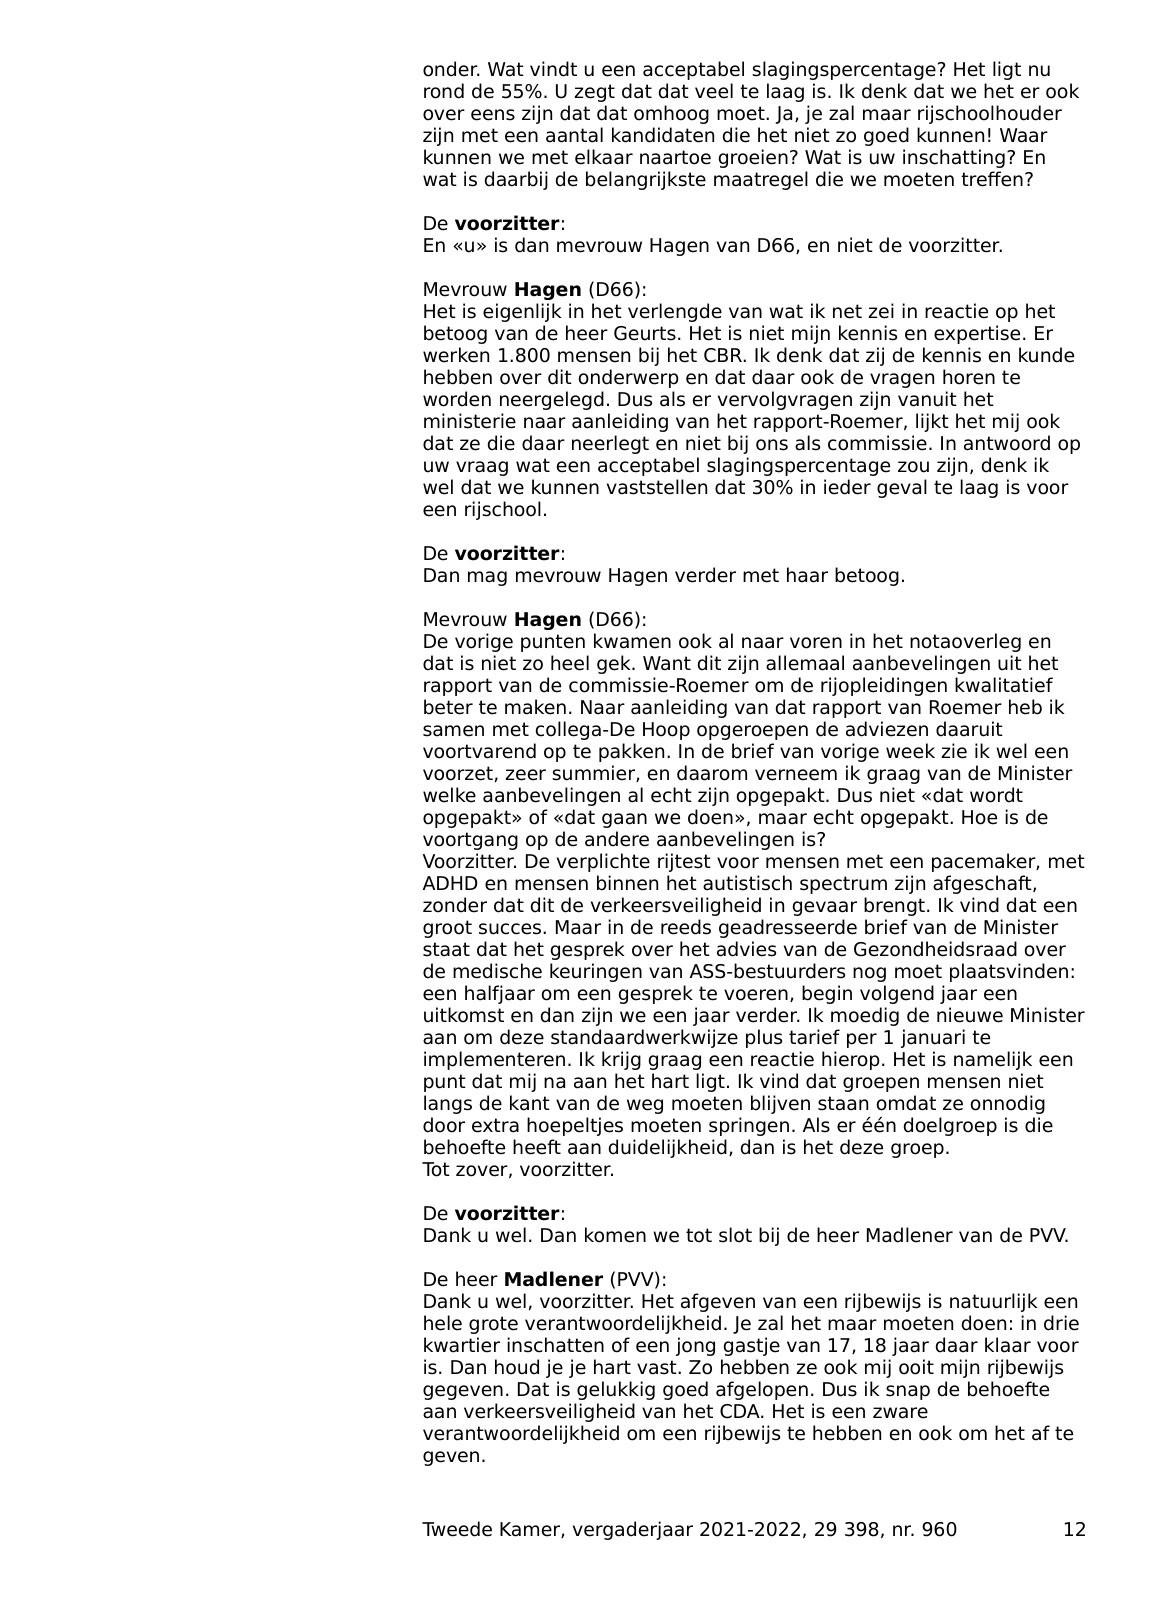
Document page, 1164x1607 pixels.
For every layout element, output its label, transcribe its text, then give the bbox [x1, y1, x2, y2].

text Voorzitter. De verplichte rijtest voor mensen met een pacemaker, met ADHD en mensen binnen het autistisch spectrum zijn afgeschaft, zonder dat dit de verkeersveiligheid in gevaar brengt. Ik vind dat een groot succes. Maar in de reeds geadresseerde brief van de Minister staat dat het gesprek over het advies van de Gezondheidsraad over de medische keuringen van ASS-bestuurders nog moet plaatsvinden: een halfjaar om een gesprek te voeren, begin volgend jaar een uitkomst en dan zijn we een jaar verder. Ik moedig de nieuwe Minister aan om deze standaardwerkwijze plus tarief per 1 januari te implementeren. Ik krijg graag een reactie hierop. Het is namelijk een punt dat mij na aan het hart ligt. Ik vind dat groepen mensen niet langs de kant van de weg moeten blijven staan omdat ze onnodig door extra hoepeltjes moeten springen. Als er één doelgroep is die behoefte heeft aan duidelijkheid, dan is het deze groep. [422, 851, 1087, 1159]
text En «u» is dan mevrouw Hagen van D66, en niet de voorzitter. [422, 235, 1087, 257]
text onder. Wat vindt u een acceptabel slagingspercentage? Het ligt nu rond de 55%. U zegt dat dat veel te laag is. Ik denk dat we het er ook over eens zijn dat dat omhoog moet. Ja, je zal maar rijschoolhouder zijn met een aantal kandidaten die het niet zo goed kunnen! Waar kunnen we met elkaar naartoe groeien? Wat is uw inschatting? En wat is daarbij de belangrijkste maatregel die we moeten treffen? [422, 59, 1087, 191]
text De vorige punten kwamen ook al naar voren in het notaoverleg en dat is niet zo heel gek. Want dit zijn allemaal aanbevelingen uit het rapport van de commissie-Roemer om de rijopleidingen kwalitatief beter te maken. Naar aanleiding van dat rapport van Roemer heb ik samen met collega-De Hoop opgeroepen de adviezen daaruit voortvarend op te pakken. In de brief van vorige week zie ik wel een voorzet, zeer summier, en daarom verneem ik graag van de Minister welke aanbevelingen al echt zijn opgepakt. Dus niet «dat wordt opgepakt» of «dat gaan we doen», maar echt opgepakt. Hoe is de voortgang op de andere aanbevelingen is? [422, 631, 1087, 851]
text De heer Madlener (PVV): [422, 1269, 1087, 1291]
text De voorzitter: [422, 543, 1087, 565]
text De voorzitter: [422, 213, 1087, 235]
text Tot zover, voorzitter. [422, 1159, 1087, 1181]
text Dank u wel. Dan komen we tot slot bij de heer Madlener van de PVV. [422, 1225, 1087, 1247]
text Mevrouw Hagen (D66): [422, 609, 1087, 631]
text Dan mag mevrouw Hagen verder met haar betoog. [422, 565, 1087, 587]
text Dank u wel, voorzitter. Het afgeven van een rijbewijs is natuurlijk een hele grote verantwoordelijkheid. Je zal het maar moeten doen: in drie kwartier inschatten of een jong gastje van 17, 18 jaar daar klaar voor is. Dan houd je je hart vast. Zo hebben ze ook mij ooit mijn rijbewijs gegeven. Dat is gelukkig goed afgelopen. Dus ik snap de behoefte aan verkeersveiligheid van het CDA. Het is een zware verantwoordelijkheid om een rijbewijs te hebben en ook om het af te geven. [422, 1291, 1087, 1467]
text Het is eigenlijk in het verlengde van wat ik net zei in reactie op het betoog van de heer Geurts. Het is niet mijn kennis en expertise. Er werken 1.800 mensen bij het CBR. Ik denk dat zij de kennis en kunde hebben over dit onderwerp en dat daar ook de vragen horen te worden neergelegd. Dus als er vervolgvragen zijn vanuit het ministerie naar aanleiding van het rapport-Roemer, lijkt het mij ook dat ze die daar neerlegt en niet bij ons als commissie. In antwoord op uw vraag wat een acceptabel slagingspercentage zou zijn, denk ik wel dat we kunnen vaststellen dat 30% in ieder geval te laag is voor een rijschool. [422, 301, 1087, 521]
text Mevrouw Hagen (D66): [422, 279, 1087, 301]
text De voorzitter: [422, 1203, 1087, 1225]
